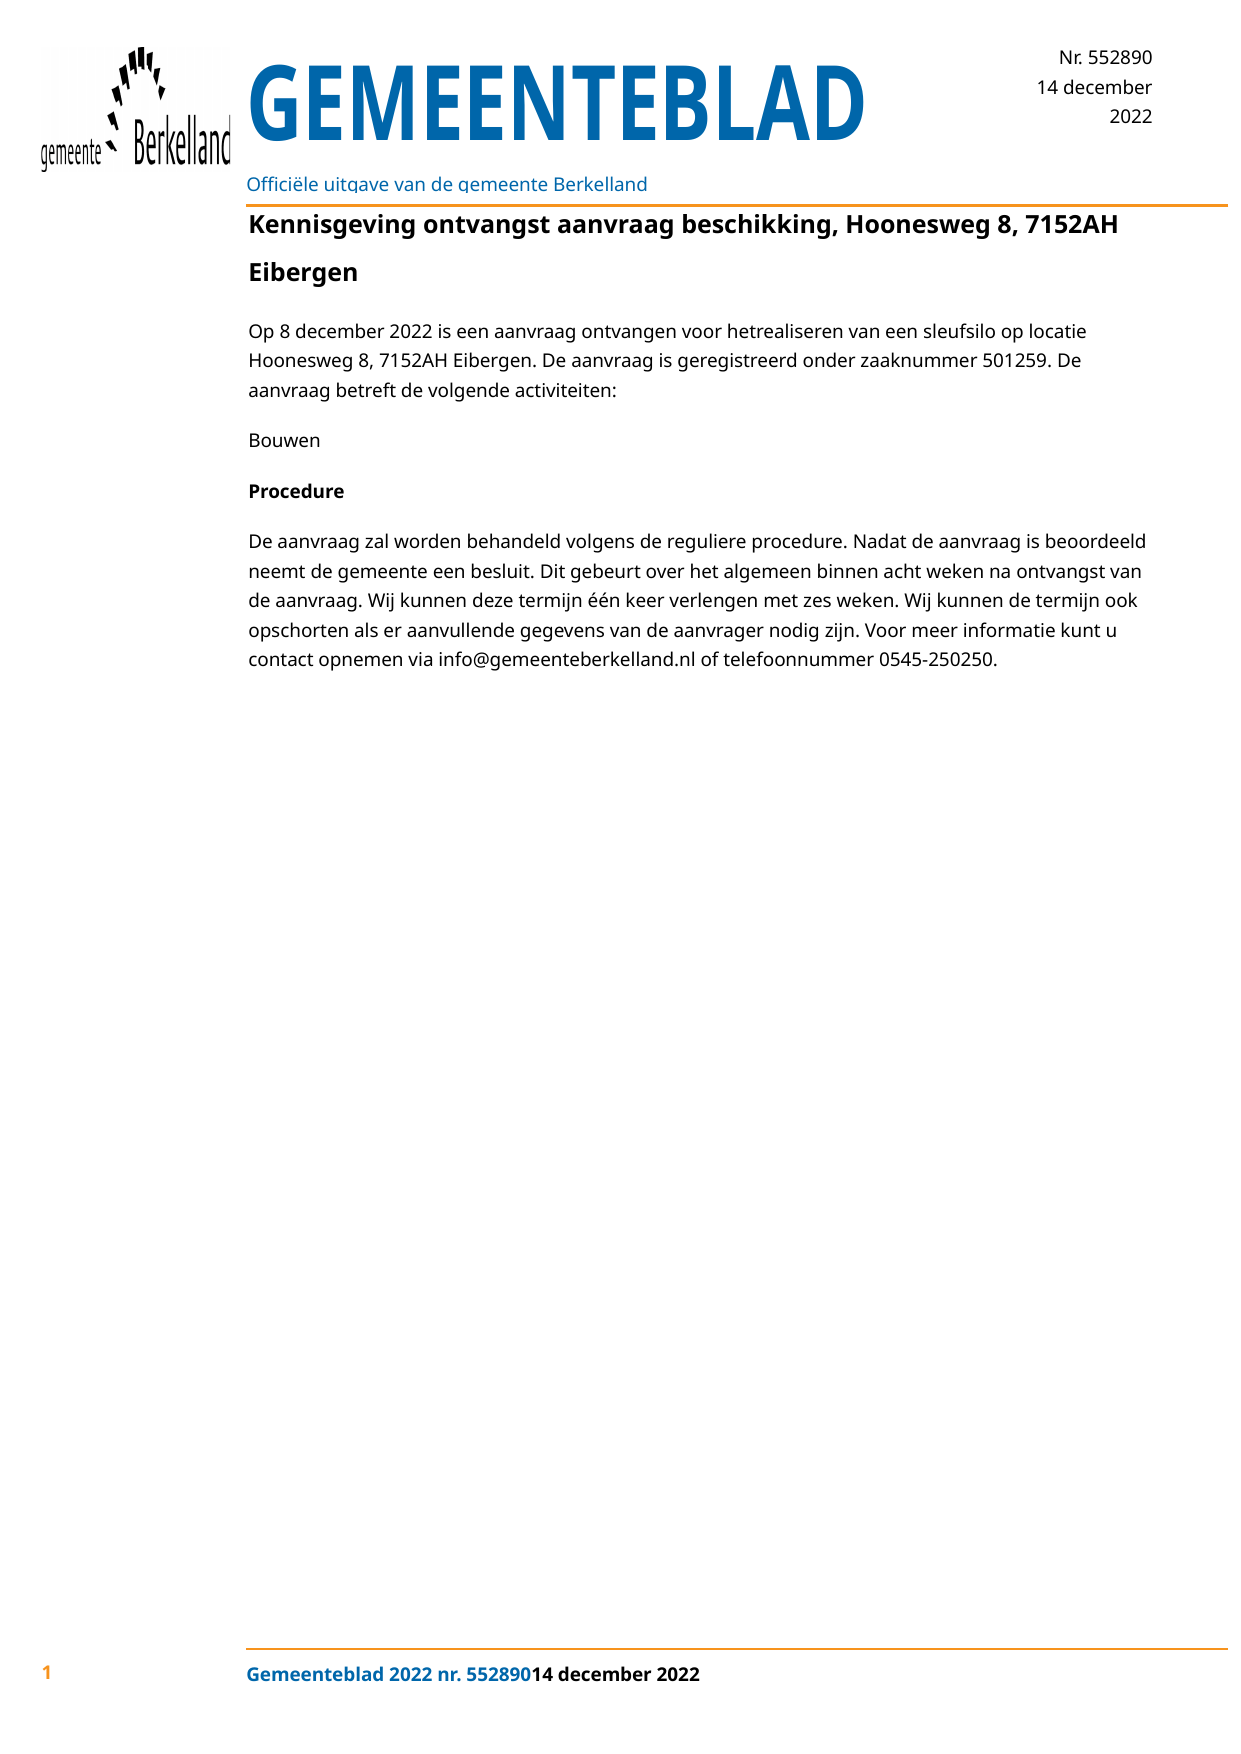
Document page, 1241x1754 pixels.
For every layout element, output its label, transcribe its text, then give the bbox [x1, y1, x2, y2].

text Op 8 december 2022 is een aanvraag ontvangen voor hetrealiseren van een sleufsilo op locatie Hoonesweg 8, 7152AH Eibergen. De aanvraag is geregistreerd onder zaaknummer 501259. De aanvraag betreft de volgende activiteiten: [248, 318, 1152, 403]
text Procedure [248, 478, 1152, 504]
text Kennisgeving ontvangst aanvraag beschikking, Hoonesweg 8, 7152AH Eibergen [248, 207, 1152, 288]
picture [41, 47, 231, 172]
text De aanvraag zal worden behandeld volgens de reguliere procedure. Nadat de aanvraag is beoordeeld neemt de gemeente een besluit. Dit gebeurt over het algemeen binnen acht weken na ontvangst van de aanvraag. Wij kunnen deze termijn één keer verlengen met zes weken. Wij kunnen de termijn ook opschorten als er aanvullende gegevens van de aanvrager nodig zijn. Voor meer informatie kunt u contact opnemen via info@gemeenteberkelland.nl of telefoonnummer 0545-250250. [248, 528, 1152, 672]
text Bouwen [248, 427, 1152, 453]
